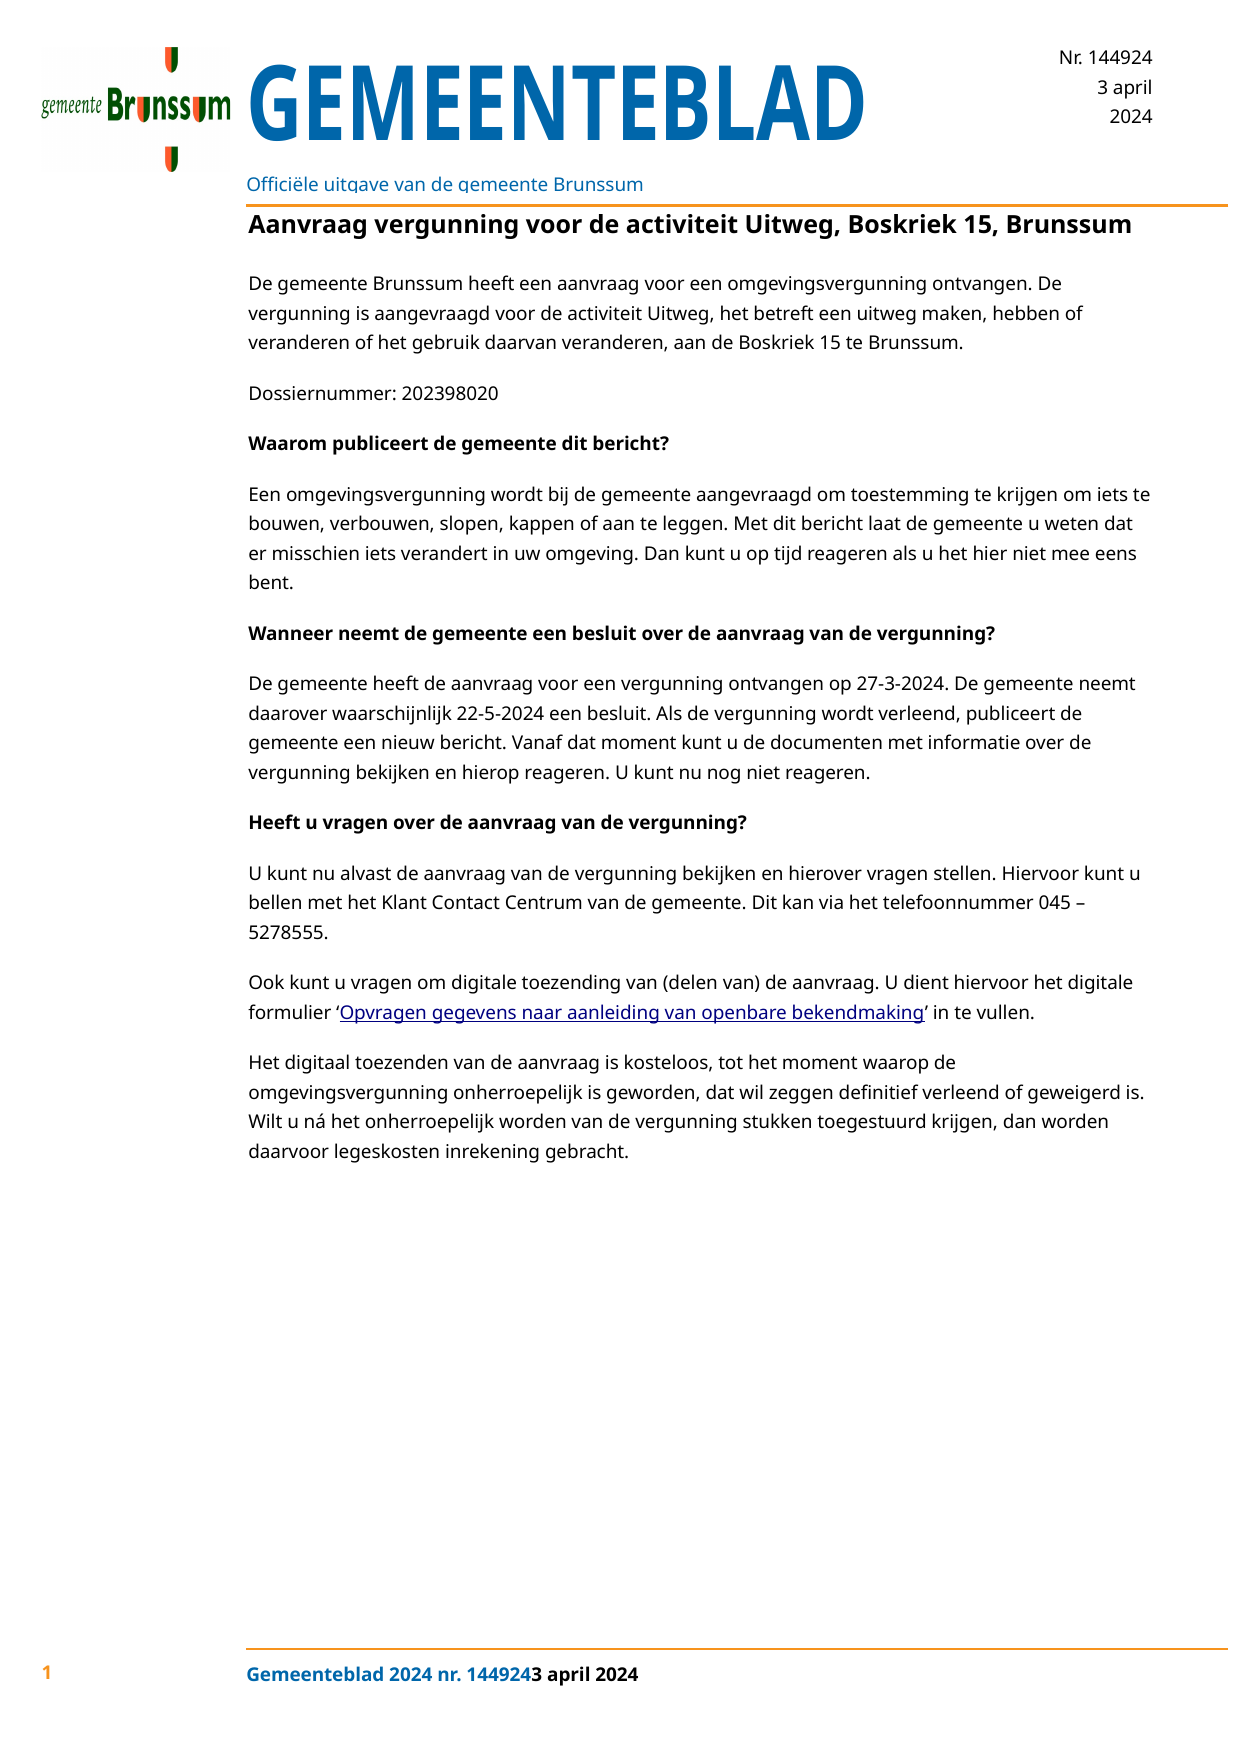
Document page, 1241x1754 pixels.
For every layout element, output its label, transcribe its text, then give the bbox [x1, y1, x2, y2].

picture [41, 47, 231, 172]
text Wanneer neemt de gemeente een besluit over de aanvraag van de vergunning? [248, 620, 1152, 646]
text De gemeente heeft de aanvraag voor een vergunning ontvangen op 27-3-2024. De gemeente neemt daarover waarschijnlijk 22-5-2024 een besluit. Als de vergunning wordt verleend, publiceert de gemeente een nieuw bericht. Vanaf dat moment kunt u de documenten met informatie over de vergunning bekijken en hierop reageren. U kunt nu nog niet reageren. [248, 670, 1152, 785]
text Waarom publiceert de gemeente dit bericht? [248, 430, 1152, 456]
text Dossiernummer: 202398020 [248, 380, 1152, 406]
text De gemeente Brunssum heeft een aanvraag voor een omgevingsvergunning ontvangen. De vergunning is aangevraagd voor de activiteit Uitweg, het betreft een uitweg maken, hebben of veranderen of het gebruik daarvan veranderen, aan de Boskriek 15 te Brunssum. [248, 270, 1152, 355]
text U kunt nu alvast de aanvraag van de vergunning bekijken en hierover vragen stellen. Hiervoor kunt u bellen met het Klant Contact Centrum van de gemeente. Dit kan via het telefoonnummer 045 – 5278555. [248, 860, 1152, 945]
text Het digitaal toezenden van de aanvraag is kosteloos, tot het moment waarop de omgevingsvergunning onherroepelijk is geworden, dat wil zeggen definitief verleend of geweigerd is. Wilt u ná het onherroepelijk worden van de vergunning stukken toegestuurd krijgen, dan worden daarvoor legeskosten inrekening gebracht. [248, 1049, 1152, 1164]
text Een omgevingsvergunning wordt bij de gemeente aangevraagd om toestemming te krijgen om iets te bouwen, verbouwen, slopen, kappen of aan te leggen. Met dit bericht laat de gemeente u weten dat er misschien iets verandert in uw omgeving. Dan kunt u op tijd reageren als u het hier niet mee eens bent. [248, 481, 1152, 595]
text Aanvraag vergunning voor de activiteit Uitweg, Boskriek 15, Brunssum [248, 207, 1152, 241]
text Heeft u vragen over de aanvraag van de vergunning? [248, 809, 1152, 835]
text Ook kunt u vragen om digitale toezending van (delen van) de aanvraag. U dient hiervoor het digitale formulier ‘Opvragen gegevens naar aanleiding van openbare bekendmaking’ in te vullen. [248, 969, 1152, 1025]
